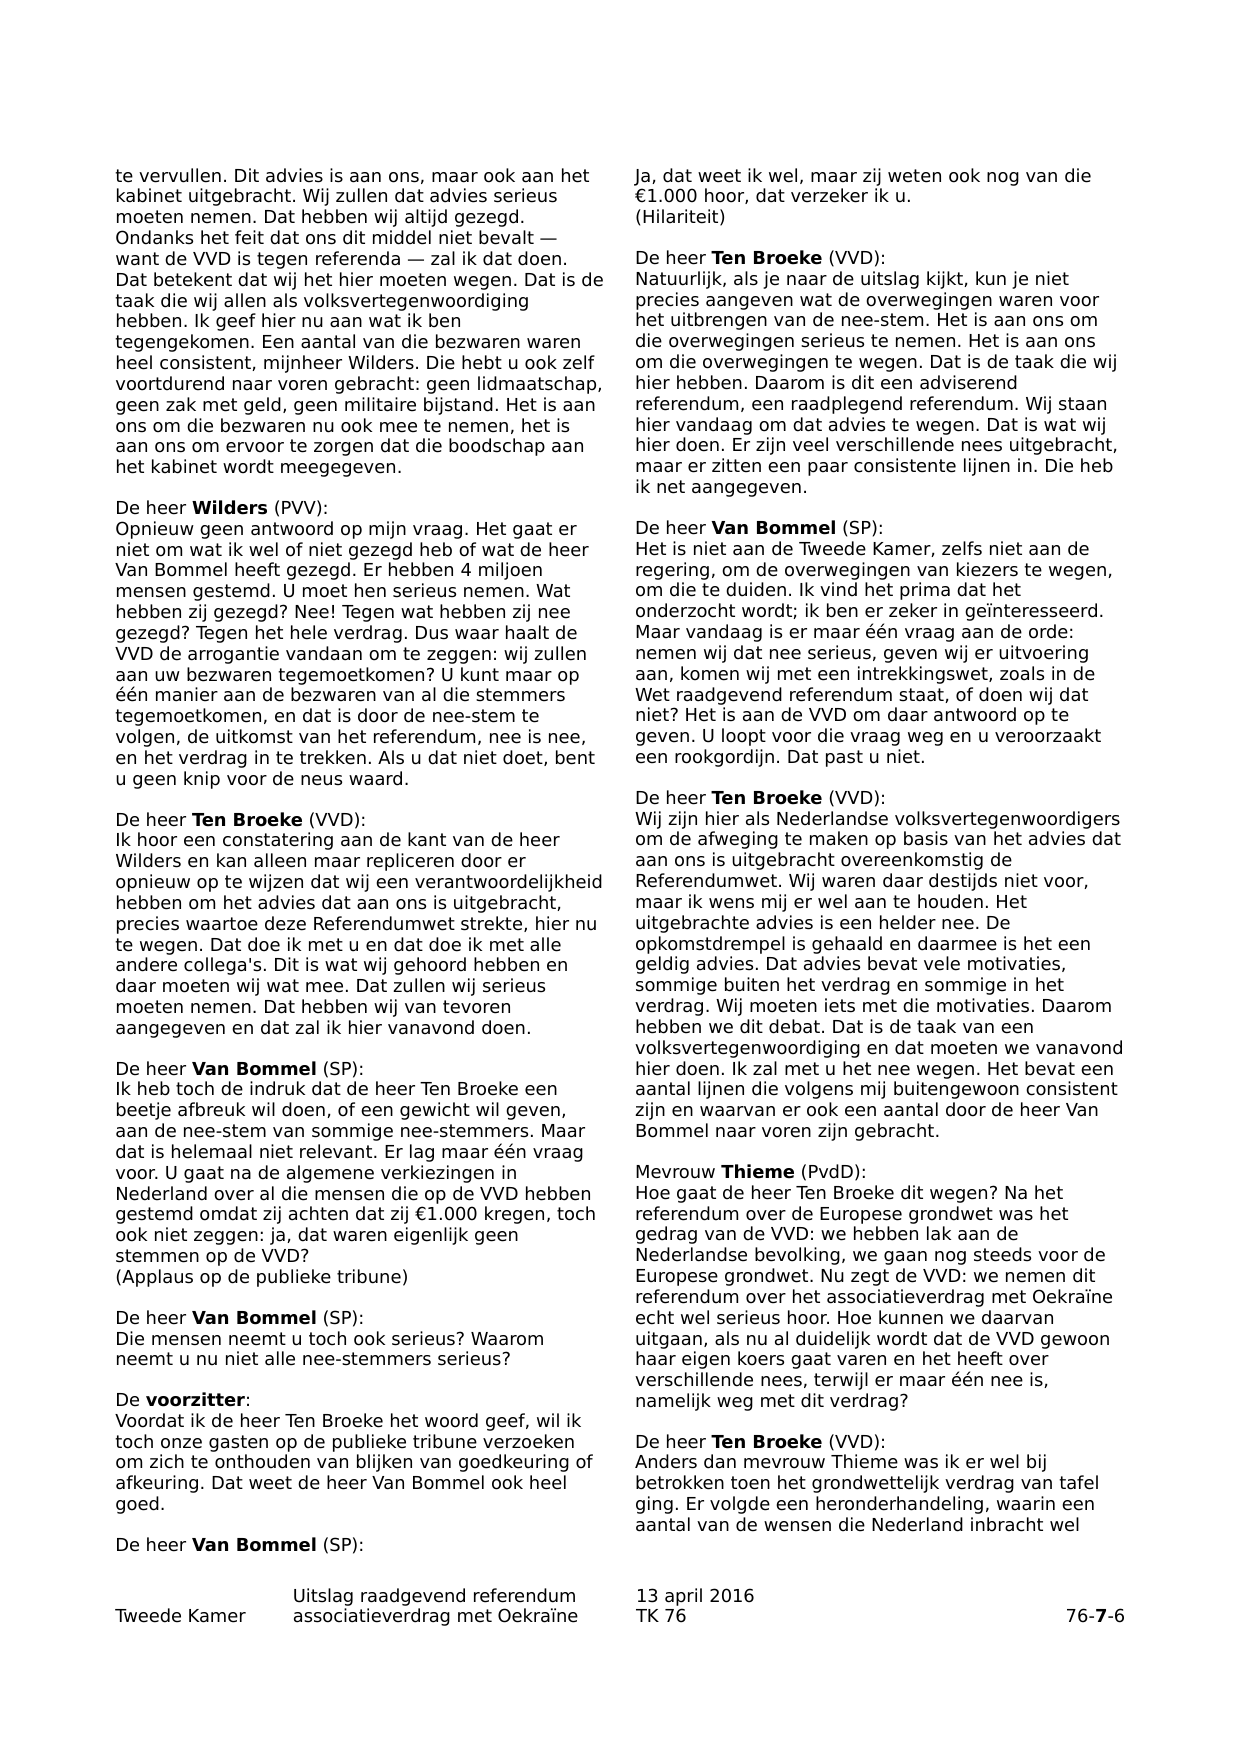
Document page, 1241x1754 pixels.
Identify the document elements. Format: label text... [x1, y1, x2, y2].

text (Hilariteit) [635, 207, 1125, 228]
text De heer Van Bommel (SP): [635, 518, 1125, 538]
text De heer Van Bommel (SP): [115, 1307, 605, 1328]
text Die mensen neemt u toch ook serieus? Waarom neemt u nu niet alle nee-stemmers serieus? [115, 1328, 605, 1370]
text Voordat ik de heer Ten Broeke het woord geef, wil ik toch onze gasten op de publieke tribune verzoeken om zich te onthouden van blijken van goedkeuring of afkeuring. Dat weet de heer Van Bommel ook heel goed. [115, 1411, 605, 1515]
text De heer Ten Broeke (VVD): [115, 809, 605, 830]
text De heer Wilders (PVV): [115, 498, 605, 518]
text Opnieuw geen antwoord op mijn vraag. Het gaat er niet om wat ik wel of niet gezegd heb of wat de heer Van Bommel heeft gezegd. Er hebben 4 miljoen mensen gestemd. U moet hen serieus nemen. Wat hebben zij gezegd? Nee! Tegen wat hebben zij nee gezegd? Tegen het hele verdrag. Dus waar haalt de VVD de arrogantie vandaan om te zeggen: wij zullen aan uw bezwaren tegemoetkomen? U kunt maar op één manier aan de bezwaren van al die stemmers tegemoetkomen, en dat is door de nee-stem te volgen, de uitkomst van het referendum, nee is nee, en het verdrag in te trekken. Als u dat niet doet, bent u geen knip voor de neus waard. [115, 518, 605, 789]
text Mevrouw Thieme (PvdD): [635, 1162, 1125, 1182]
text te vervullen. Dit advies is aan ons, maar ook aan het kabinet uitgebracht. Wij zullen dat advies serieus moeten nemen. Dat hebben wij altijd gezegd. Ondanks het feit dat ons dit middel niet bevalt — want de VVD is tegen referenda — zal ik dat doen. Dat betekent dat wij het hier moeten wegen. Dat is de taak die wij allen als volksvertegenwoordiging hebben. Ik geef hier nu aan wat ik ben tegengekomen. Een aantal van die bezwaren waren heel consistent, mijnheer Wilders. Die hebt u ook zelf voortdurend naar voren gebracht: geen lidmaatschap, geen zak met geld, geen militaire bijstand. Het is aan ons om die bezwaren nu ook mee te nemen, het is aan ons om ervoor te zorgen dat die boodschap aan het kabinet wordt meegegeven. [115, 165, 605, 478]
text Ja, dat weet ik wel, maar zij weten ook nog van die €1.000 hoor, dat verzeker ik u. [635, 165, 1125, 207]
text Wij zijn hier als Nederlandse volksvertegenwoordigers om de afweging te maken op basis van het advies dat aan ons is uitgebracht overeenkomstig de Referendumwet. Wij waren daar destijds niet voor, maar ik wens mij er wel aan te houden. Het uitgebrachte advies is een helder nee. De opkomstdrempel is gehaald en daarmee is het een geldig advies. Dat advies bevat vele motivaties, sommige buiten het verdrag en sommige in het verdrag. Wij moeten iets met die motivaties. Daarom hebben we dit debat. Dat is de taak van een volksvertegenwoordiging en dat moeten we vanavond hier doen. Ik zal met u het nee wegen. Het bevat een aantal lijnen die volgens mij buitengewoon consistent zijn en waarvan er ook een aantal door de heer Van Bommel naar voren zijn gebracht. [635, 808, 1125, 1142]
text Anders dan mevrouw Thieme was ik er wel bij betrokken toen het grondwettelijk verdrag van tafel ging. Er volgde een heronderhandeling, waarin een aantal van de wensen die Nederland inbracht wel [635, 1452, 1125, 1536]
text Ik heb toch de indruk dat de heer Ten Broeke een beetje afbreuk wil doen, of een gewicht wil geven, aan de nee-stem van sommige nee-stemmers. Maar dat is helemaal niet relevant. Er lag maar één vraag voor. U gaat na de algemene verkiezingen in Nederland over al die mensen die op de VVD hebben gestemd omdat zij achten dat zij €1.000 kregen, toch ook niet zeggen: ja, dat waren eigenlijk geen stemmen op de VVD? [115, 1079, 605, 1267]
text Hoe gaat de heer Ten Broeke dit wegen? Na het referendum over de Europese grondwet was het gedrag van de VVD: we hebben lak aan de Nederlandse bevolking, we gaan nog steeds voor de Europese grondwet. Nu zegt de VVD: we nemen dit referendum over het associatieverdrag met Oekraïne echt wel serieus hoor. Hoe kunnen we daarvan uitgaan, als nu al duidelijk wordt dat de VVD gewoon haar eigen koers gaat varen en het heeft over verschillende nees, terwijl er maar één nee is, namelijk weg met dit verdrag? [635, 1182, 1125, 1412]
text De heer Van Bommel (SP): [115, 1058, 605, 1079]
text Natuurlijk, als je naar de uitslag kijkt, kun je niet precies aangeven wat de overwegingen waren voor het uitbrengen van de nee-stem. Het is aan ons om die overwegingen serieus te nemen. Het is aan ons om die overwegingen te wegen. Dat is de taak die wij hier hebben. Daarom is dit een adviserend referendum, een raadplegend referendum. Wij staan hier vandaag om dat advies te wegen. Dat is wat wij hier doen. Er zijn veel verschillende nees uitgebracht, maar er zitten een paar consistente lijnen in. Die heb ik net aangegeven. [635, 268, 1125, 498]
text (Applaus op de publieke tribune) [115, 1267, 605, 1287]
text Ik hoor een constatering aan de kant van de heer Wilders en kan alleen maar repliceren door er opnieuw op te wijzen dat wij een verantwoordelijkheid hebben om het advies dat aan ons is uitgebracht, precies waartoe deze Referendumwet strekte, hier nu te wegen. Dat doe ik met u en dat doe ik met alle andere collega's. Dit is wat wij gehoord hebben en daar moeten wij wat mee. Dat zullen wij serieus moeten nemen. Dat hebben wij van tevoren aangegeven en dat zal ik hier vanavond doen. [115, 830, 605, 1038]
text De voorzitter: [115, 1390, 605, 1411]
text De heer Ten Broeke (VVD): [635, 788, 1125, 808]
text Het is niet aan de Tweede Kamer, zelfs niet aan de regering, om de overwegingen van kiezers te wegen, om die te duiden. Ik vind het prima dat het onderzocht wordt; ik ben er zeker in geïnteresseerd. Maar vandaag is er maar één vraag aan de orde: nemen wij dat nee serieus, geven wij er uitvoering aan, komen wij met een intrekkingswet, zoals in de Wet raadgevend referendum staat, of doen wij dat niet? Het is aan de VVD om daar antwoord op te geven. U loopt voor die vraag weg en u veroorzaakt een rookgordijn. Dat past u niet. [635, 538, 1125, 768]
text De heer Van Bommel (SP): [115, 1535, 605, 1556]
text De heer Ten Broeke (VVD): [635, 1432, 1125, 1452]
text De heer Ten Broeke (VVD): [635, 248, 1125, 268]
